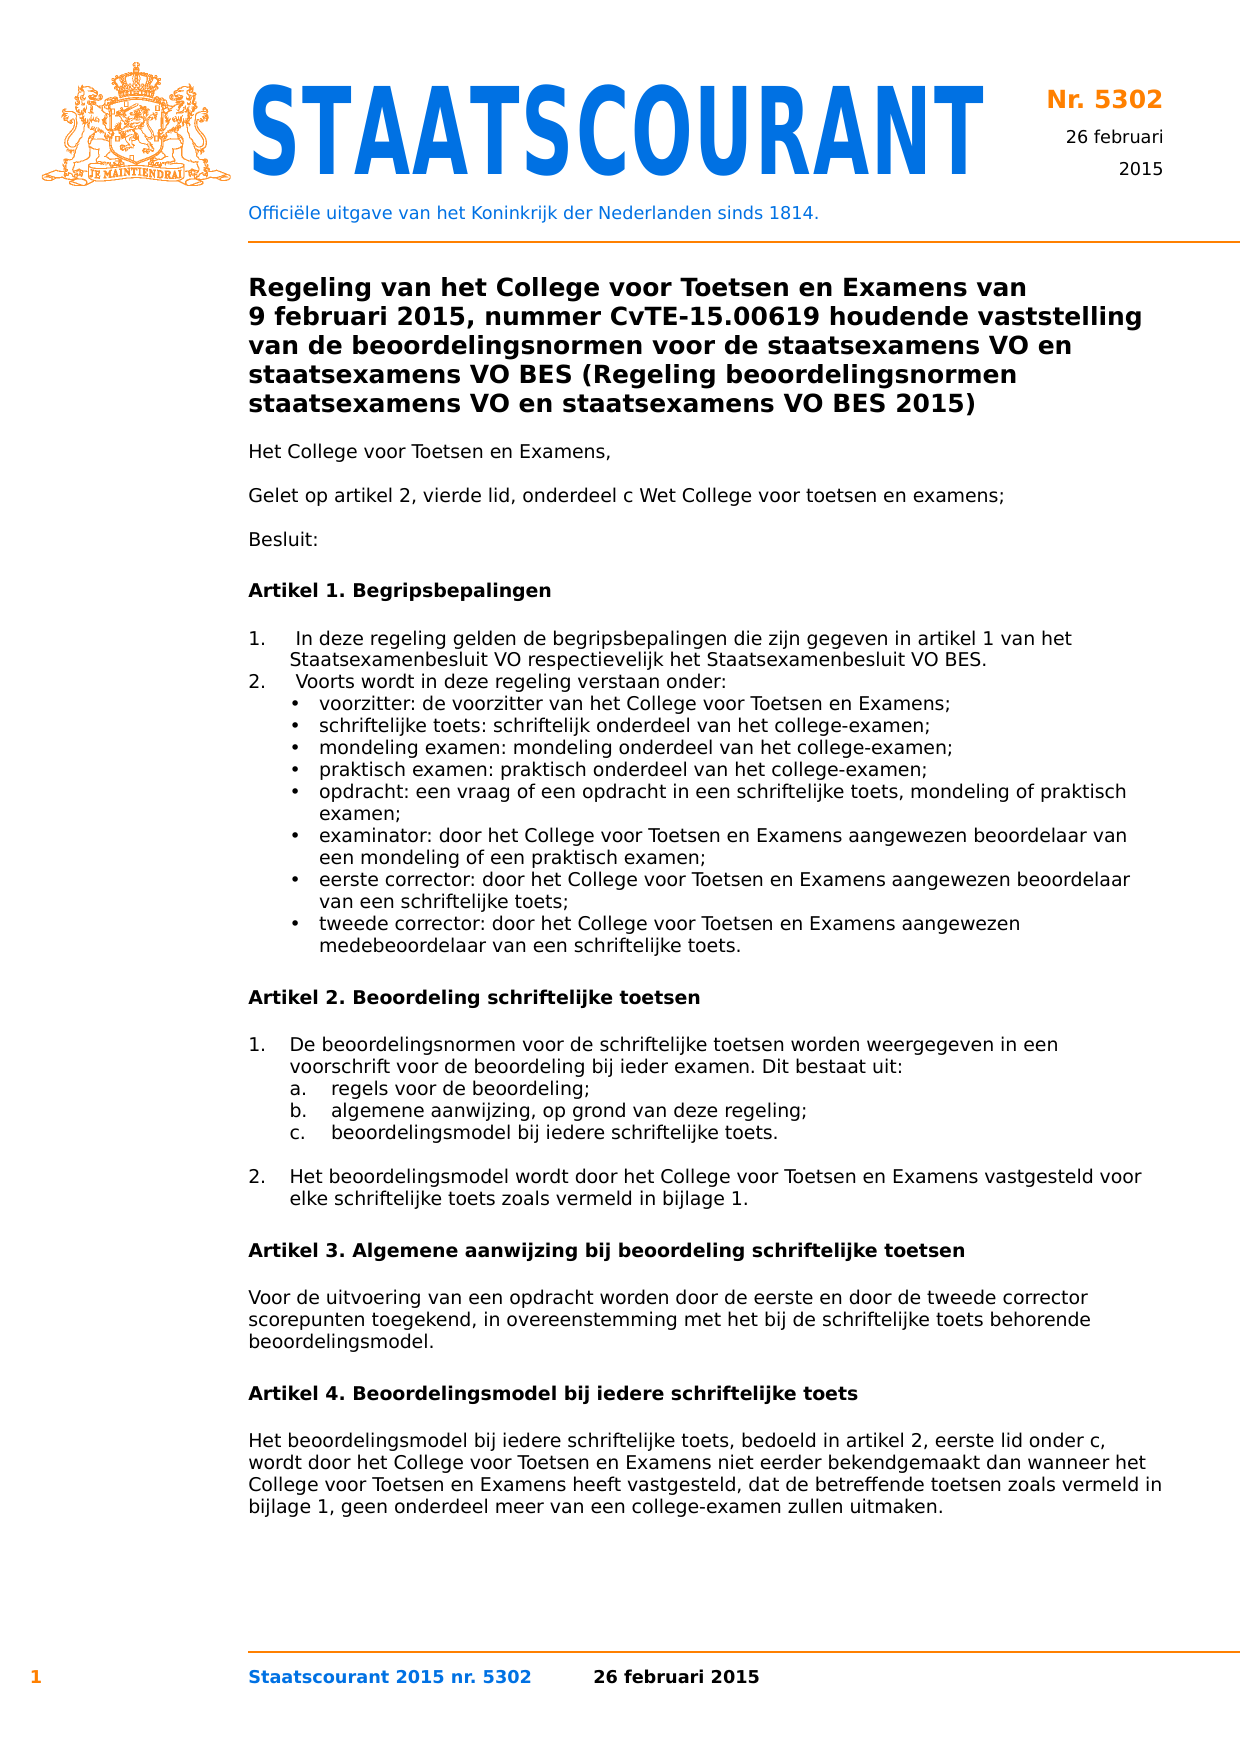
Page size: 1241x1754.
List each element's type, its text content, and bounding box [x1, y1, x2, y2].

text 1. In deze regeling gelden de begripsbepalingen die zijn gegeven in artikel 1 van het Staatsexamenbesluit VO respectievelijk het Staatsexamenbesluit VO BES. [248, 627, 1163, 671]
text • voorzitter: de voorzitter van het College voor Toetsen en Examens; [289, 693, 1163, 715]
text Gelet op artikel 2, vierde lid, onderdeel c Wet College voor toetsen en examens; [248, 484, 1163, 507]
text • eerste corrector: door het College voor Toetsen en Examens aangewezen beoordelaar van een schriftelijke toets; [289, 869, 1163, 913]
picture [41, 62, 231, 186]
text Het beoordelingsmodel bij iedere schriftelijke toets, bedoeld in artikel 2, eerste lid onder c, wordt door het College voor Toetsen en Examens niet eerder bekendgemaakt dan wanneer het College voor Toetsen en Examens heeft vastgesteld, dat de betreffende toetsen zoals vermeld in bijlage 1, geen onderdeel meer van een college-examen zullen uitmaken. [248, 1430, 1163, 1518]
text • praktisch examen: praktisch onderdeel van het college-examen; [289, 759, 1163, 781]
table_cell 2015 [998, 153, 1240, 203]
text • opdracht: een vraag of een opdracht in een schriftelijke toets, mondeling of praktisch examen; [289, 781, 1163, 825]
subtitle Artikel 4. Beoordelingsmodel bij iedere schriftelijke toets [248, 1383, 1163, 1405]
text 1. De beoordelingsnormen voor de schriftelijke toetsen worden weergegeven in een voorschrift voor de beoordeling bij ieder examen. Dit bestaat uit: [248, 1034, 1163, 1078]
subtitle Regeling van het College voor Toetsen en Examens van 9 februari 2015, nummer CvTE-15.00619 houdende vaststelling van de beoordelingsnormen voor de staatsexamens VO en staatsexamens VO BES (Regeling beoordelingsnormen staatsexamens VO en staatsexamens VO BES 2015) [248, 273, 1163, 419]
text 2. Het beoordelingsmodel wordt door het College voor Toetsen en Examens vastgesteld voor elke schriftelijke toets zoals vermeld in bijlage 1. [248, 1166, 1163, 1210]
text • schriftelijke toets: schriftelijk onderdeel van het college-examen; [289, 715, 1163, 737]
subtitle Artikel 3. Algemene aanwijzing bij beoordeling schriftelijke toetsen [248, 1240, 1163, 1262]
text Het College voor Toetsen en Examens, [248, 441, 1163, 463]
subtitle Artikel 1. Begripsbepalingen [248, 580, 1163, 602]
text • tweede corrector: door het College voor Toetsen en Examens aangewezen medebeoordelaar van een schriftelijke toets. [289, 913, 1163, 957]
text a. regels voor de beoordeling; [289, 1078, 1163, 1100]
subtitle Artikel 2. Beoordeling schriftelijke toetsen [248, 987, 1163, 1009]
text • examinator: door het College voor Toetsen en Examens aangewezen beoordelaar van een mondeling of een praktisch examen; [289, 825, 1163, 869]
text • mondeling examen: mondeling onderdeel van het college-examen; [289, 737, 1163, 759]
text Voor de uitvoering van een opdracht worden door de eerste en door de tweede corrector scorepunten toegekend, in overeenstemming met het bij de schriftelijke toets behorende beoordelingsmodel. [248, 1287, 1163, 1353]
text 2. Voorts wordt in deze regeling verstaan onder: [248, 671, 1163, 693]
text c. beoordelingsmodel bij iedere schriftelijke toets. [289, 1122, 1163, 1144]
table_header STAATSCOURANT [248, 62, 998, 203]
table_cell 26 februari [998, 121, 1240, 153]
table_header [25, 62, 248, 241]
text b. algemene aanwijzing, op grond van deze regeling; [289, 1100, 1163, 1122]
text Besluit: [248, 528, 1163, 550]
table_cell Officiële uitgave van het Koninkrijk der Nederlanden sinds 1814. [248, 203, 1240, 241]
table_header Nr. 5302 [998, 62, 1240, 121]
